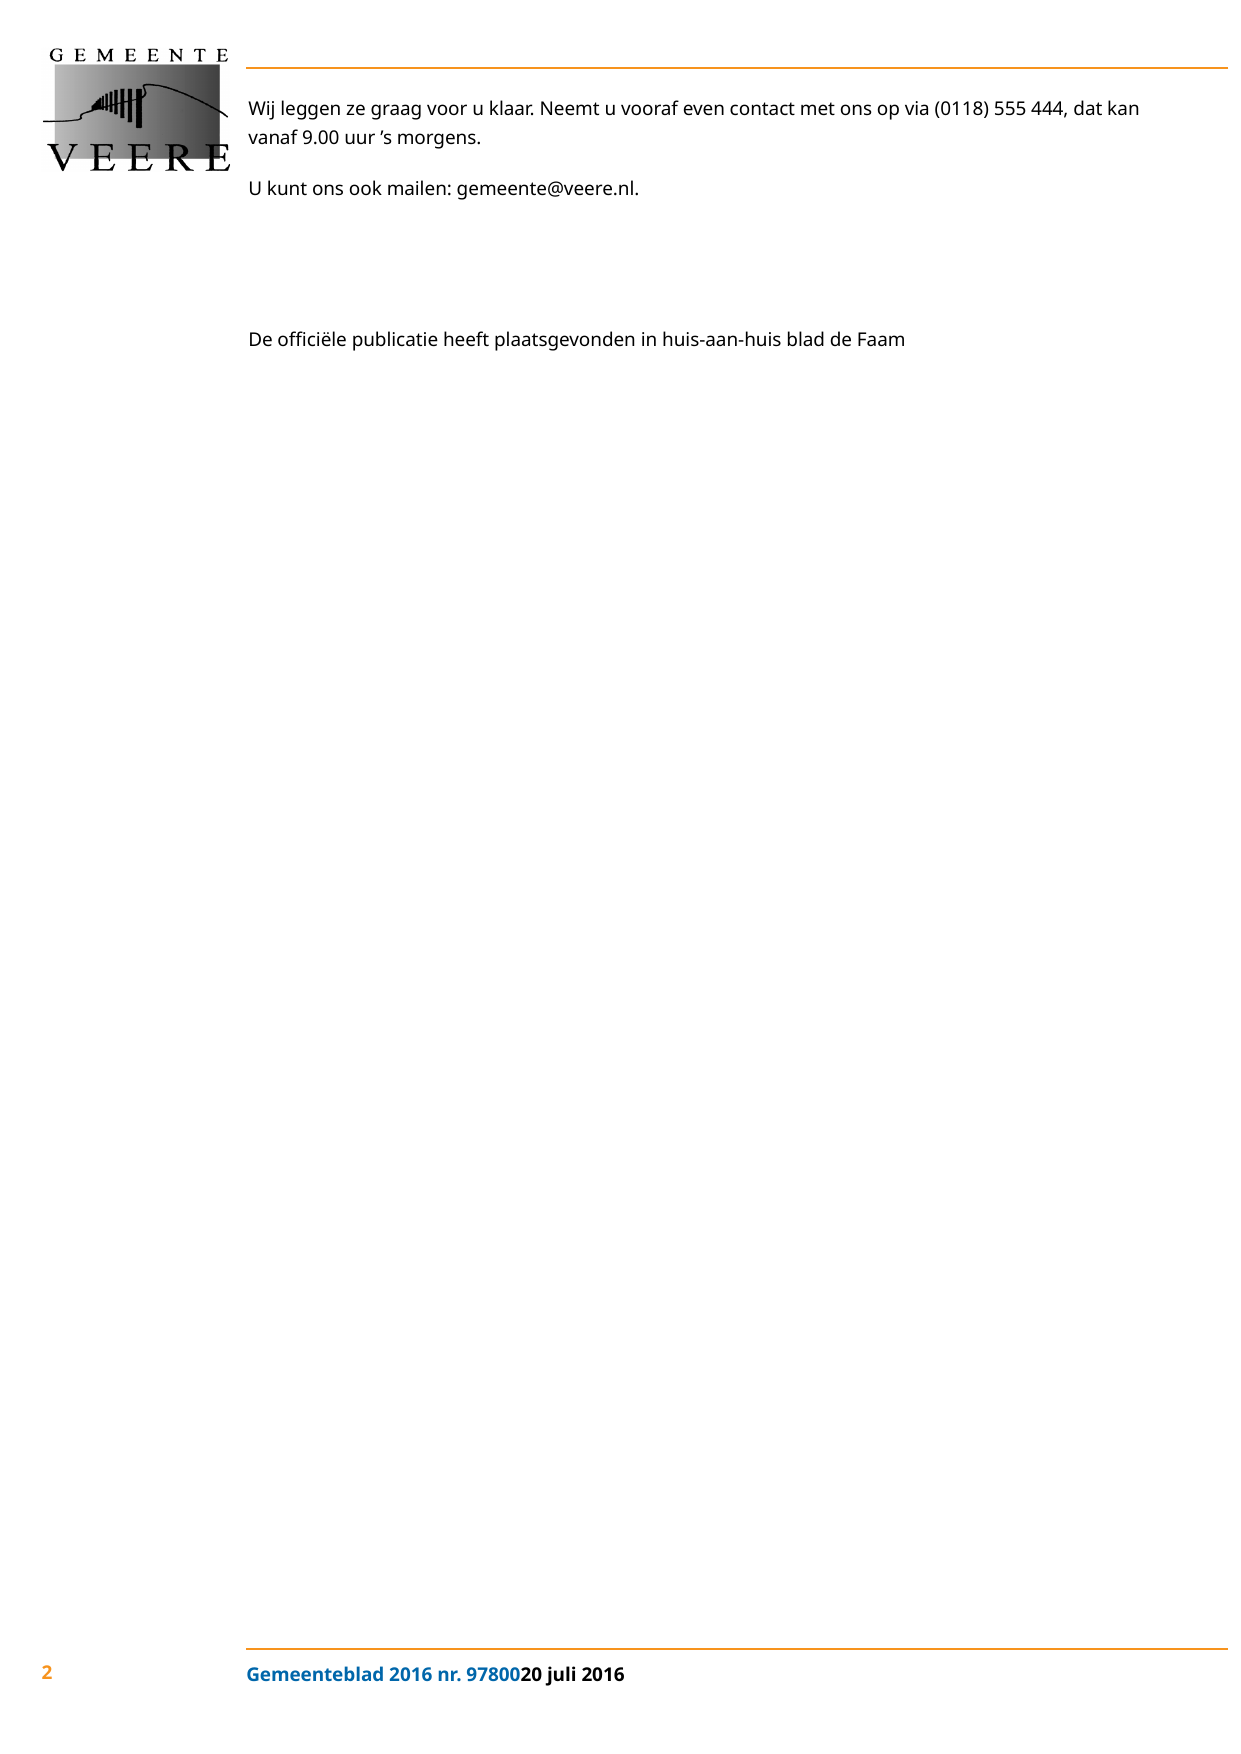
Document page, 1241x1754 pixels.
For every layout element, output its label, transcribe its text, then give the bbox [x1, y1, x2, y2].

text De officiële publicatie heeft plaatsgevonden in huis-aan-huis blad de Faam [248, 326, 1152, 352]
picture [41, 47, 231, 172]
text U kunt ons ook mailen: gemeente@veere.nl. [248, 175, 1152, 201]
text Wij leggen ze graag voor u klaar. Neemt u vooraf even contact met ons op via (0118) 555 444, dat kan vanaf 9.00 uur ’s morgens. [248, 95, 1152, 150]
